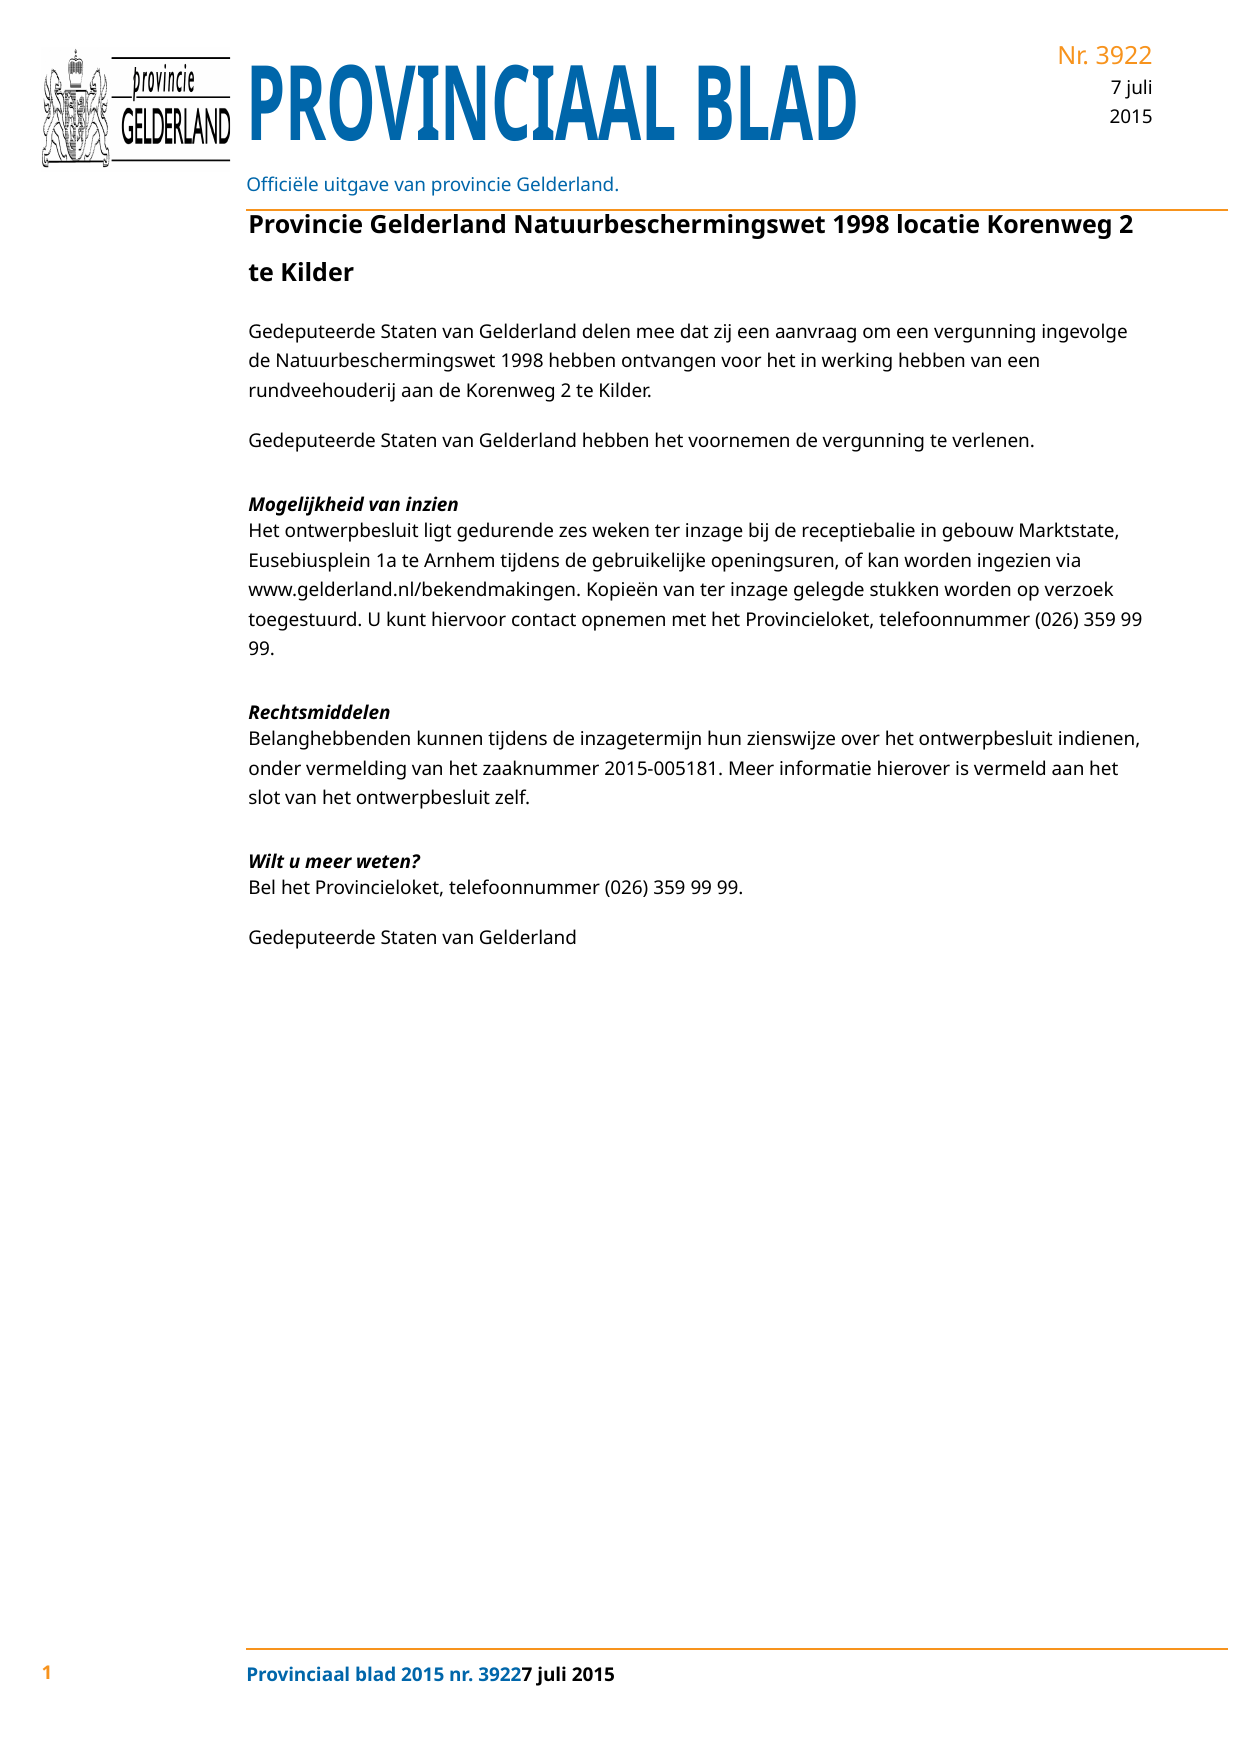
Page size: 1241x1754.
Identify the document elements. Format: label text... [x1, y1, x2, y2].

text Rechtsmiddelen [248, 699, 1152, 725]
text Gedeputeerde Staten van Gelderland [248, 924, 1152, 950]
text Gedeputeerde Staten van Gelderland hebben het voornemen de vergunning te verlenen. [248, 427, 1152, 453]
text Wilt u meer weten? [248, 848, 1152, 874]
text Provincie Gelderland Natuurbeschermingswet 1998 locatie Korenweg 2 te Kilder [248, 211, 1152, 288]
text Belanghebbenden kunnen tijdens de inzagetermijn hun zienswijze over het ontwerpbesluit indienen, onder vermelding van het zaaknummer 2015-005181. Meer informatie hierover is vermeld aan het slot van het ontwerpbesluit zelf. [248, 725, 1152, 810]
text Bel het Provincieloket, telefoonnummer (026) 359 99 99. [248, 874, 1152, 900]
text Mogelijkheid van inzien [248, 491, 1152, 517]
text Het ontwerpbesluit ligt gedurende zes weken ter inzage bij de receptiebalie in gebouw Marktstate, Eusebiusplein 1a te Arnhem tijdens de gebruikelijke openingsuren, of kan worden ingezien via www.gelderland.nl/bekendmakingen. Kopieën van ter inzage gelegde stukken worden op verzoek toegestuurd. U kunt hiervoor contact opnemen met het Provincieloket, telefoonnummer (026) 359 99 99. [248, 517, 1152, 661]
text Gedeputeerde Staten van Gelderland delen mee dat zij een aanvraag om een vergunning ingevolge de Natuurbeschermingswet 1998 hebben ontvangen voor het in werking hebben van een rundveehouderij aan de Korenweg 2 te Kilder. [248, 318, 1152, 403]
picture [41, 47, 231, 172]
